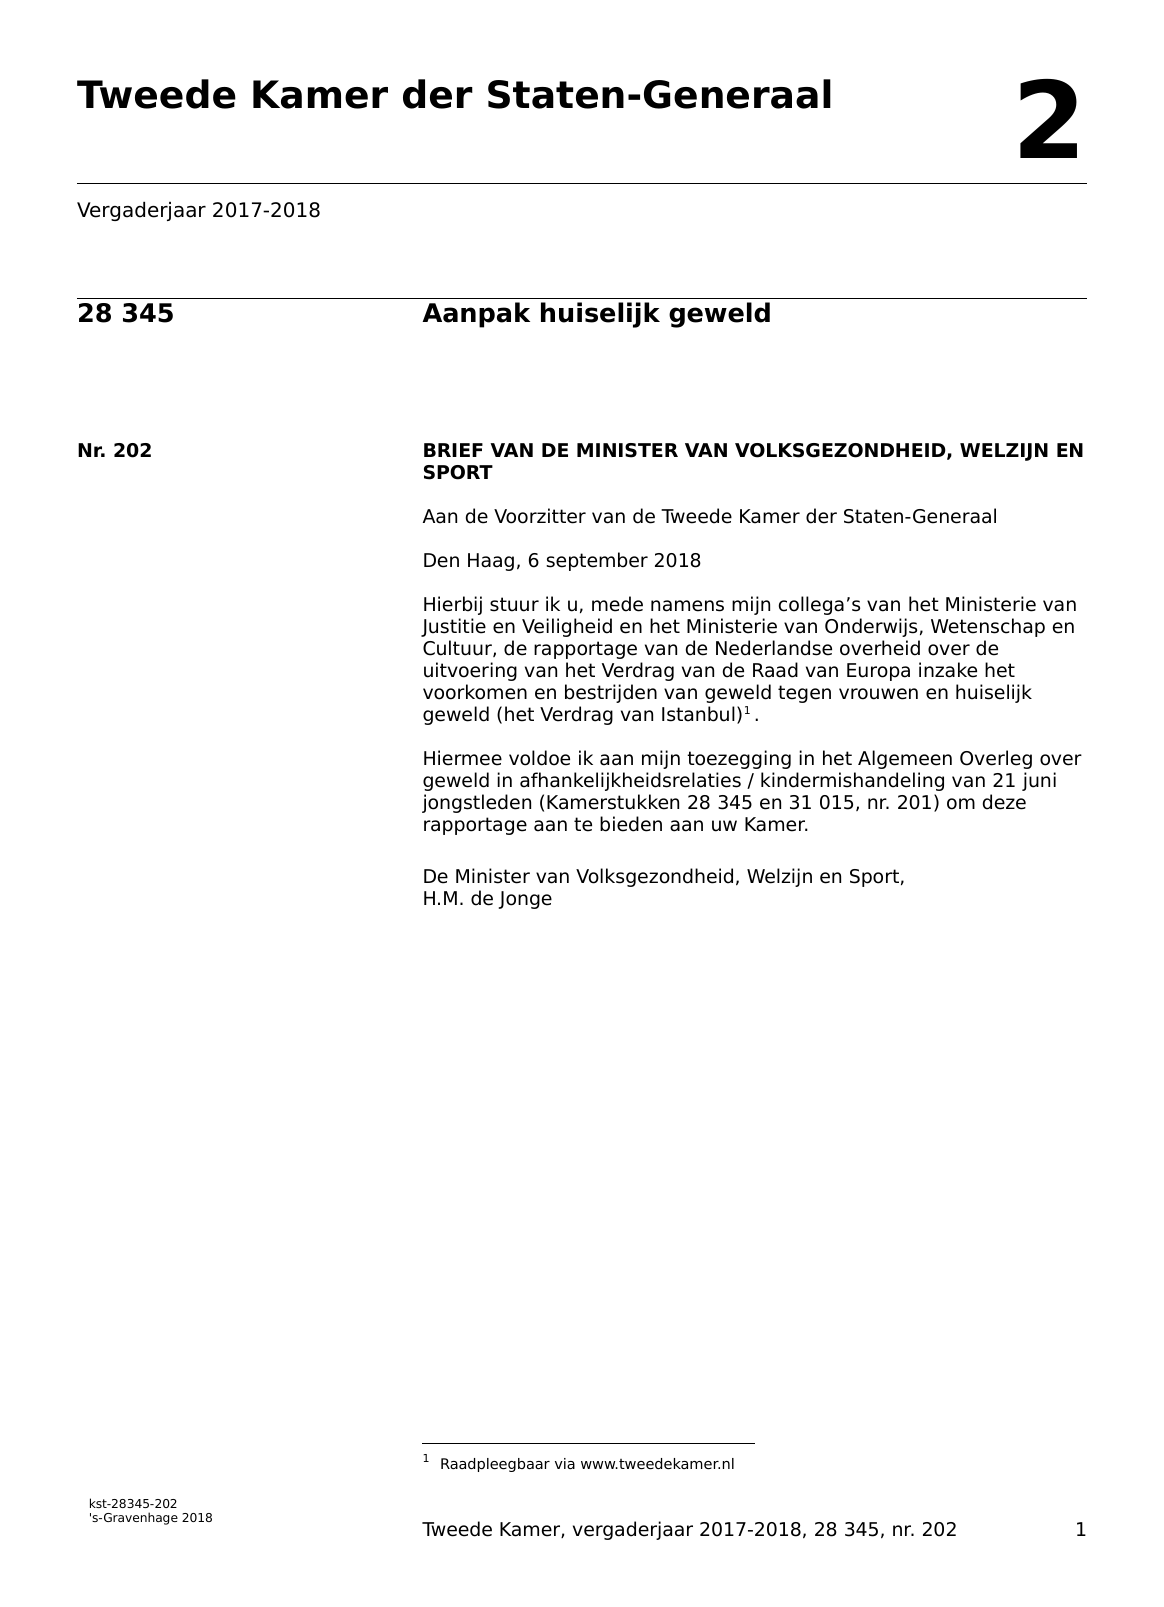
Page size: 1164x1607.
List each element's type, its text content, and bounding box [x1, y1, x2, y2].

table_cell Vergaderjaar 2017-2018 [77, 184, 1087, 298]
subtitle 28 345 Aanpak huiselijk geweld [77, 299, 1087, 329]
subtitle Nr. 202 BRIEF VAN DE MINISTER VAN VOLKSGEZONDHEID, WELZIJN EN SPORT [77, 440, 1087, 484]
text Hiermee voldoe ik aan mijn toezegging in het Algemeen Overleg over geweld in afhankelijkheidsrelaties / kindermishandeling van 21 juni jongstleden (Kamerstukken 28 345 en 31 015, nr. 201) om deze rapportage aan te bieden aan uw Kamer. [422, 748, 1087, 836]
table_header 2 [886, 59, 1087, 183]
text De Minister van Volksgezondheid, Welzijn en Sport, H.M. de Jonge [422, 866, 1087, 910]
table_header Tweede Kamer der Staten-Generaal [77, 59, 886, 183]
text Aan de Voorzitter van de Tweede Kamer der Staten-Generaal [422, 506, 1087, 528]
text Raadpleegbaar via www.tweedekamer.nl [422, 1452, 1087, 1474]
text Den Haag, 6 september 2018 [422, 550, 1087, 572]
text kst-28345-202 [88, 1497, 323, 1511]
text 's-Gravenhage 2018 [88, 1511, 323, 1525]
text Hierbij stuur ik u, mede namens mijn collega’s van het Ministerie van Justitie en Veiligheid en het Ministerie van Onderwijs, Wetenschap en Cultuur, de rapportage van de Nederlandse overheid over de uitvoering van het Verdrag van de Raad van Europa inzake het voorkomen en bestrijden van geweld tegen vrouwen en huiselijk geweld (het Verdrag van Istanbul). [422, 594, 1087, 726]
